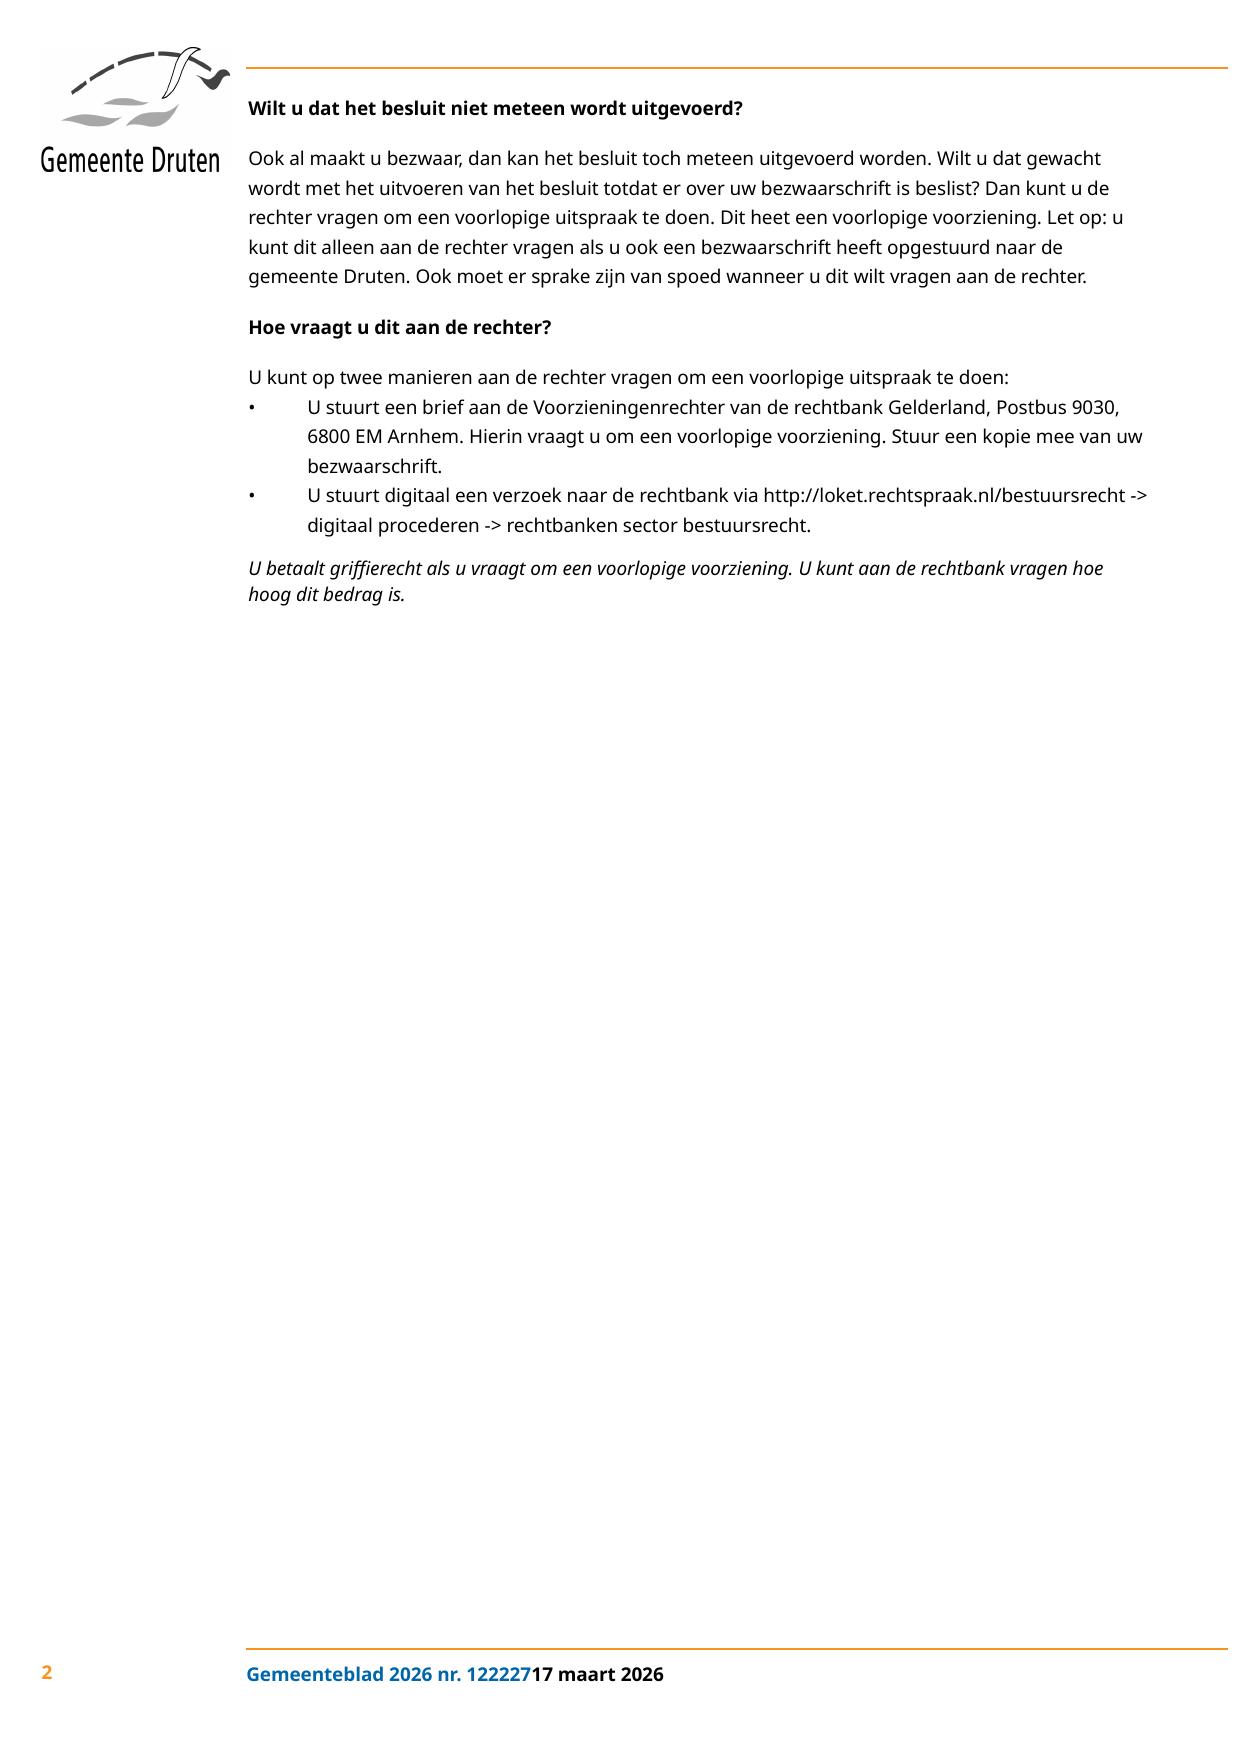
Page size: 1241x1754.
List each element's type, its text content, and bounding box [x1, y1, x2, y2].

text U kunt op twee manieren aan de rechter vragen om een voorlopige uitspraak te doen: [248, 364, 1152, 390]
text Wilt u dat het besluit niet meteen wordt uitgevoerd? [248, 95, 1152, 121]
list U stuurt digitaal een verzoek naar de rechtbank via http://loket.rechtspraak.nl/bestuursrecht -> digitaal procederen -> rechtbanken sector bestuursrecht. [248, 483, 1152, 538]
text U betaalt griffierecht als u vraagt om een voorlopige voorziening. U kunt aan de rechtbank vragen hoe hoog dit bedrag is. [248, 555, 1152, 607]
text Ook al maakt u bezwaar, dan kan het besluit toch meteen uitgevoerd worden. Wilt u dat gewacht wordt met het uitvoeren van het besluit totdat er over uw bezwaarschrift is beslist? Dan kunt u de rechter vragen om een voorlopige uitspraak te doen. Dit heet een voorlopige voorziening. Let op: u kunt dit alleen aan de rechter vragen als u ook een bezwaarschrift heeft opgestuurd naar de gemeente Druten. Ook moet er sprake zijn van spoed wanneer u dit wilt vragen aan de rechter. [248, 145, 1152, 289]
list U stuurt een brief aan de Voorzieningenrechter van de rechtbank Gelderland, Postbus 9030, 6800 EM Arnhem. Hierin vraagt u om een voorlopige voorziening. Stuur een kopie mee van uw bezwaarschrift. [248, 394, 1152, 479]
text Hoe vraagt u dit aan de rechter? [248, 314, 1152, 340]
picture [41, 47, 231, 172]
